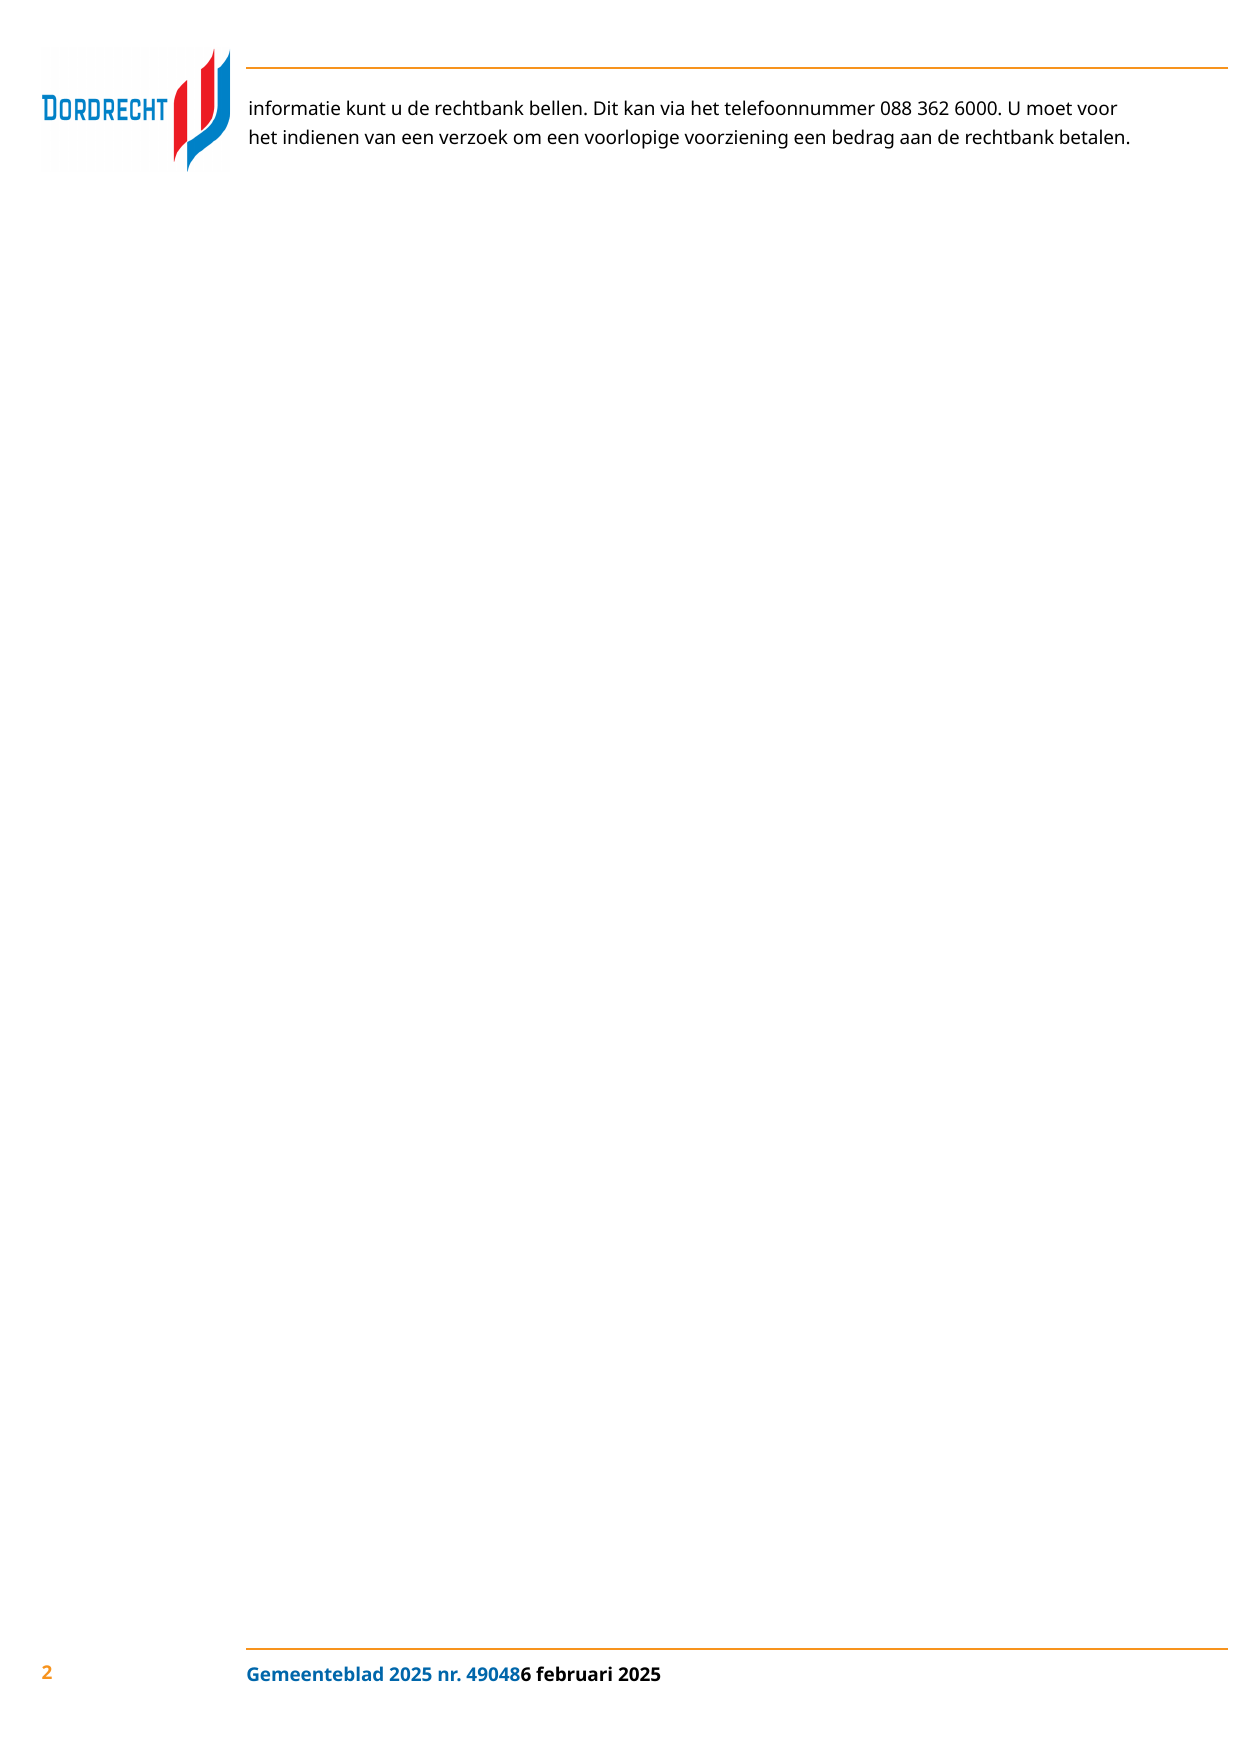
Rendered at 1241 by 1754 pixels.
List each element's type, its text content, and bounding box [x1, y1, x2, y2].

text informatie kunt u de rechtbank bellen. Dit kan via het telefoonnummer 088 362 6000. U moet voor het indienen van een verzoek om een voorlopige voorziening een bedrag aan de rechtbank betalen. [248, 95, 1152, 150]
picture [41, 47, 231, 172]
